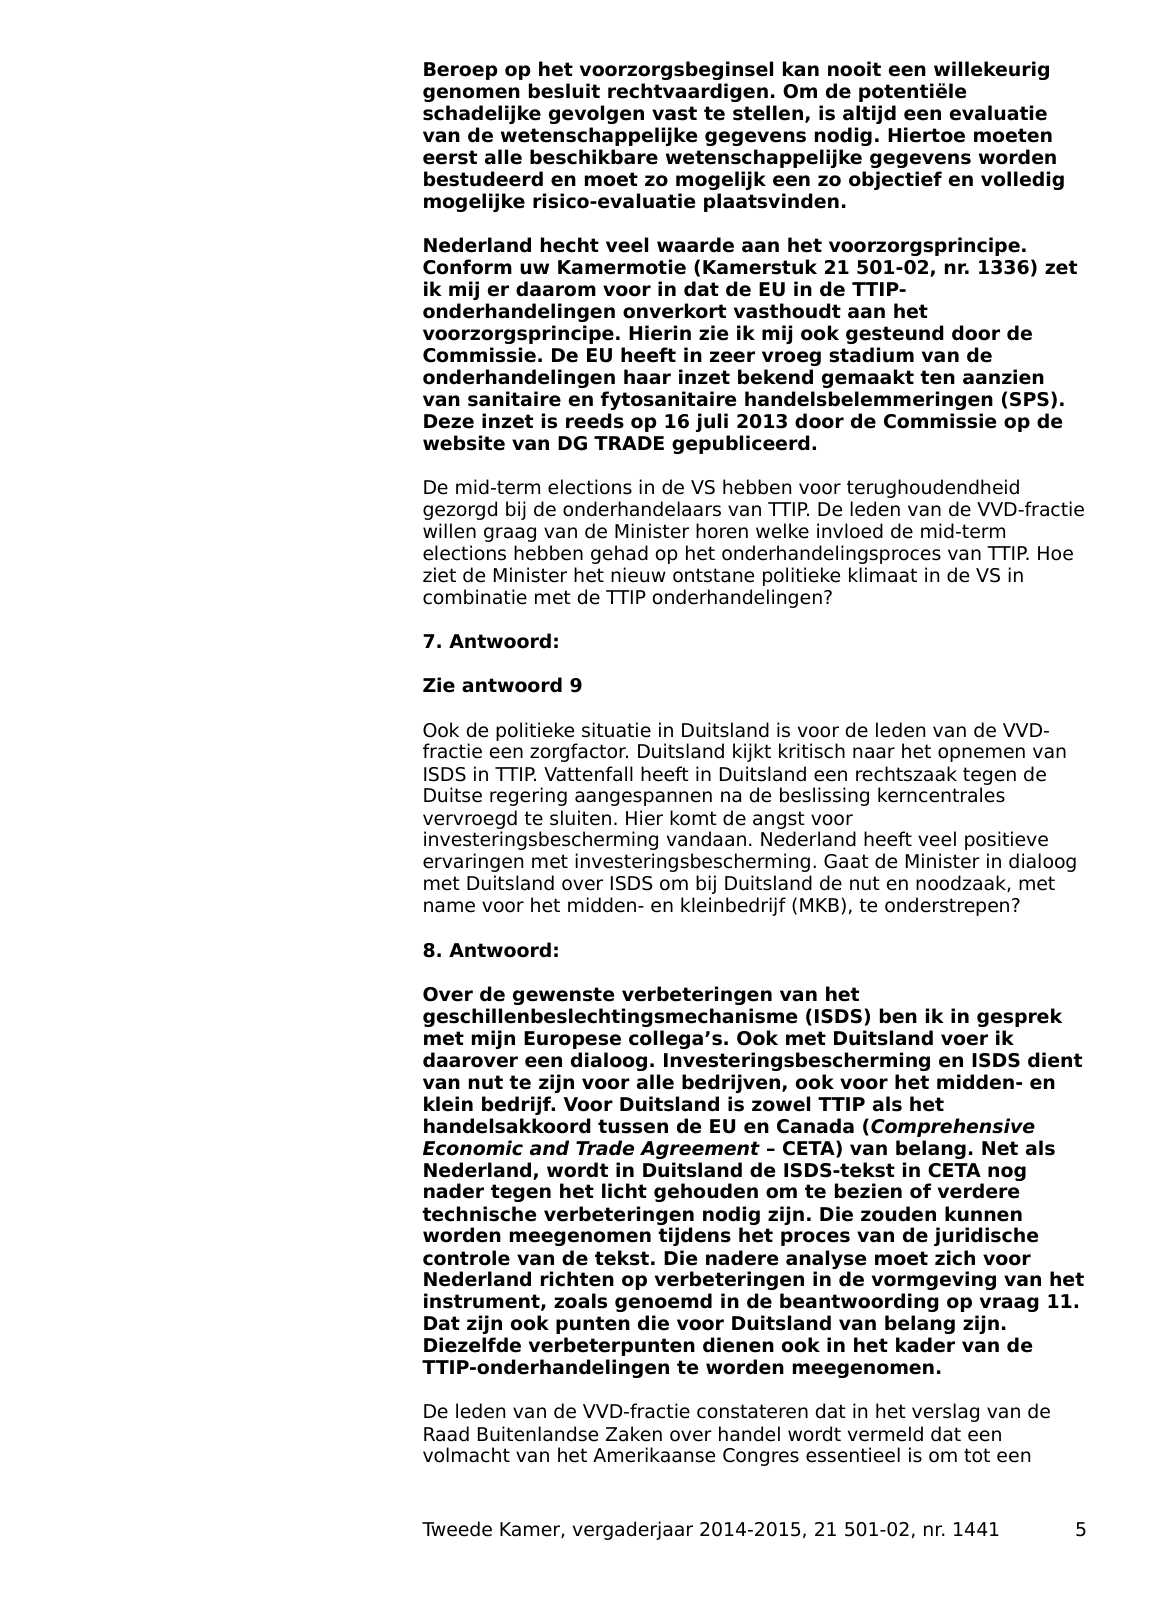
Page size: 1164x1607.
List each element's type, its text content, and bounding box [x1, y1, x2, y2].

text De mid-term elections in de VS hebben voor terughoudendheid gezorgd bij de onderhandelaars van TTIP. De leden van de VVD-fractie willen graag van de Minister horen welke invloed de mid-term elections hebben gehad op het onderhandelingsproces van TTIP. Hoe ziet de Minister het nieuw ontstane politieke klimaat in de VS in combinatie met de TTIP onderhandelingen? [422, 477, 1087, 609]
subtitle 7. Antwoord: [422, 631, 1087, 653]
text Over de gewenste verbeteringen van het geschillenbeslechtingsmechanisme (ISDS) ben ik in gesprek met mijn Europese collega’s. Ook met Duitsland voer ik daarover een dialoog. Investeringsbescherming en ISDS dient van nut te zijn voor alle bedrijven, ook voor het midden- en klein bedrijf. Voor Duitsland is zowel TTIP als het handelsakkoord tussen de EU en Canada (Comprehensive Economic and Trade Agreement – CETA) van belang. Net als Nederland, wordt in Duitsland de ISDS-tekst in CETA nog nader tegen het licht gehouden om te bezien of verdere technische verbeteringen nodig zijn. Die zouden kunnen worden meegenomen tijdens het proces van de juridische controle van de tekst. Die nadere analyse moet zich voor Nederland richten op verbeteringen in de vormgeving van het instrument, zoals genoemd in de beantwoording op vraag 11. Dat zijn ook punten die voor Duitsland van belang zijn. Diezelfde verbeterpunten dienen ook in het kader van de TTIP-onderhandelingen te worden meegenomen. [422, 984, 1087, 1379]
text Beroep op het voorzorgsbeginsel kan nooit een willekeurig genomen besluit rechtvaardigen. Om de potentiële schadelijke gevolgen vast te stellen, is altijd een evaluatie van de wetenschappelijke gegevens nodig. Hiertoe moeten eerst alle beschikbare wetenschappelijke gegevens worden bestudeerd en moet zo mogelijk een zo objectief en volledig mogelijke risico-evaluatie plaatsvinden. [422, 59, 1087, 213]
text Nederland hecht veel waarde aan het voorzorgsprincipe. Conform uw Kamermotie (Kamerstuk 21 501-02, nr. 1336) zet ik mij er daarom voor in dat de EU in de TTIP-onderhandelingen onverkort vasthoudt aan het voorzorgsprincipe. Hierin zie ik mij ook gesteund door de Commissie. De EU heeft in zeer vroeg stadium van de onderhandelingen haar inzet bekend gemaakt ten aanzien van sanitaire en fytosanitaire handelsbelemmeringen (SPS). Deze inzet is reeds op 16 juli 2013 door de Commissie op de website van DG TRADE gepubliceerd. [422, 235, 1087, 455]
subtitle 8. Antwoord: [422, 939, 1087, 961]
text Ook de politieke situatie in Duitsland is voor de leden van de VVD-fractie een zorgfactor. Duitsland kijkt kritisch naar het opnemen van ISDS in TTIP. Vattenfall heeft in Duitsland een rechtszaak tegen de Duitse regering aangespannen na de beslissing kerncentrales vervroegd te sluiten. Hier komt de angst voor investeringsbescherming vandaan. Nederland heeft veel positieve ervaringen met investeringsbescherming. Gaat de Minister in dialoog met Duitsland over ISDS om bij Duitsland de nut en noodzaak, met name voor het midden- en kleinbedrijf (MKB), te onderstrepen? [422, 719, 1087, 917]
text Zie antwoord 9 [422, 675, 1087, 697]
text De leden van de VVD-fractie constateren dat in het verslag van de Raad Buitenlandse Zaken over handel wordt vermeld dat een volmacht van het Amerikaanse Congres essentieel is om tot een [422, 1401, 1087, 1467]
